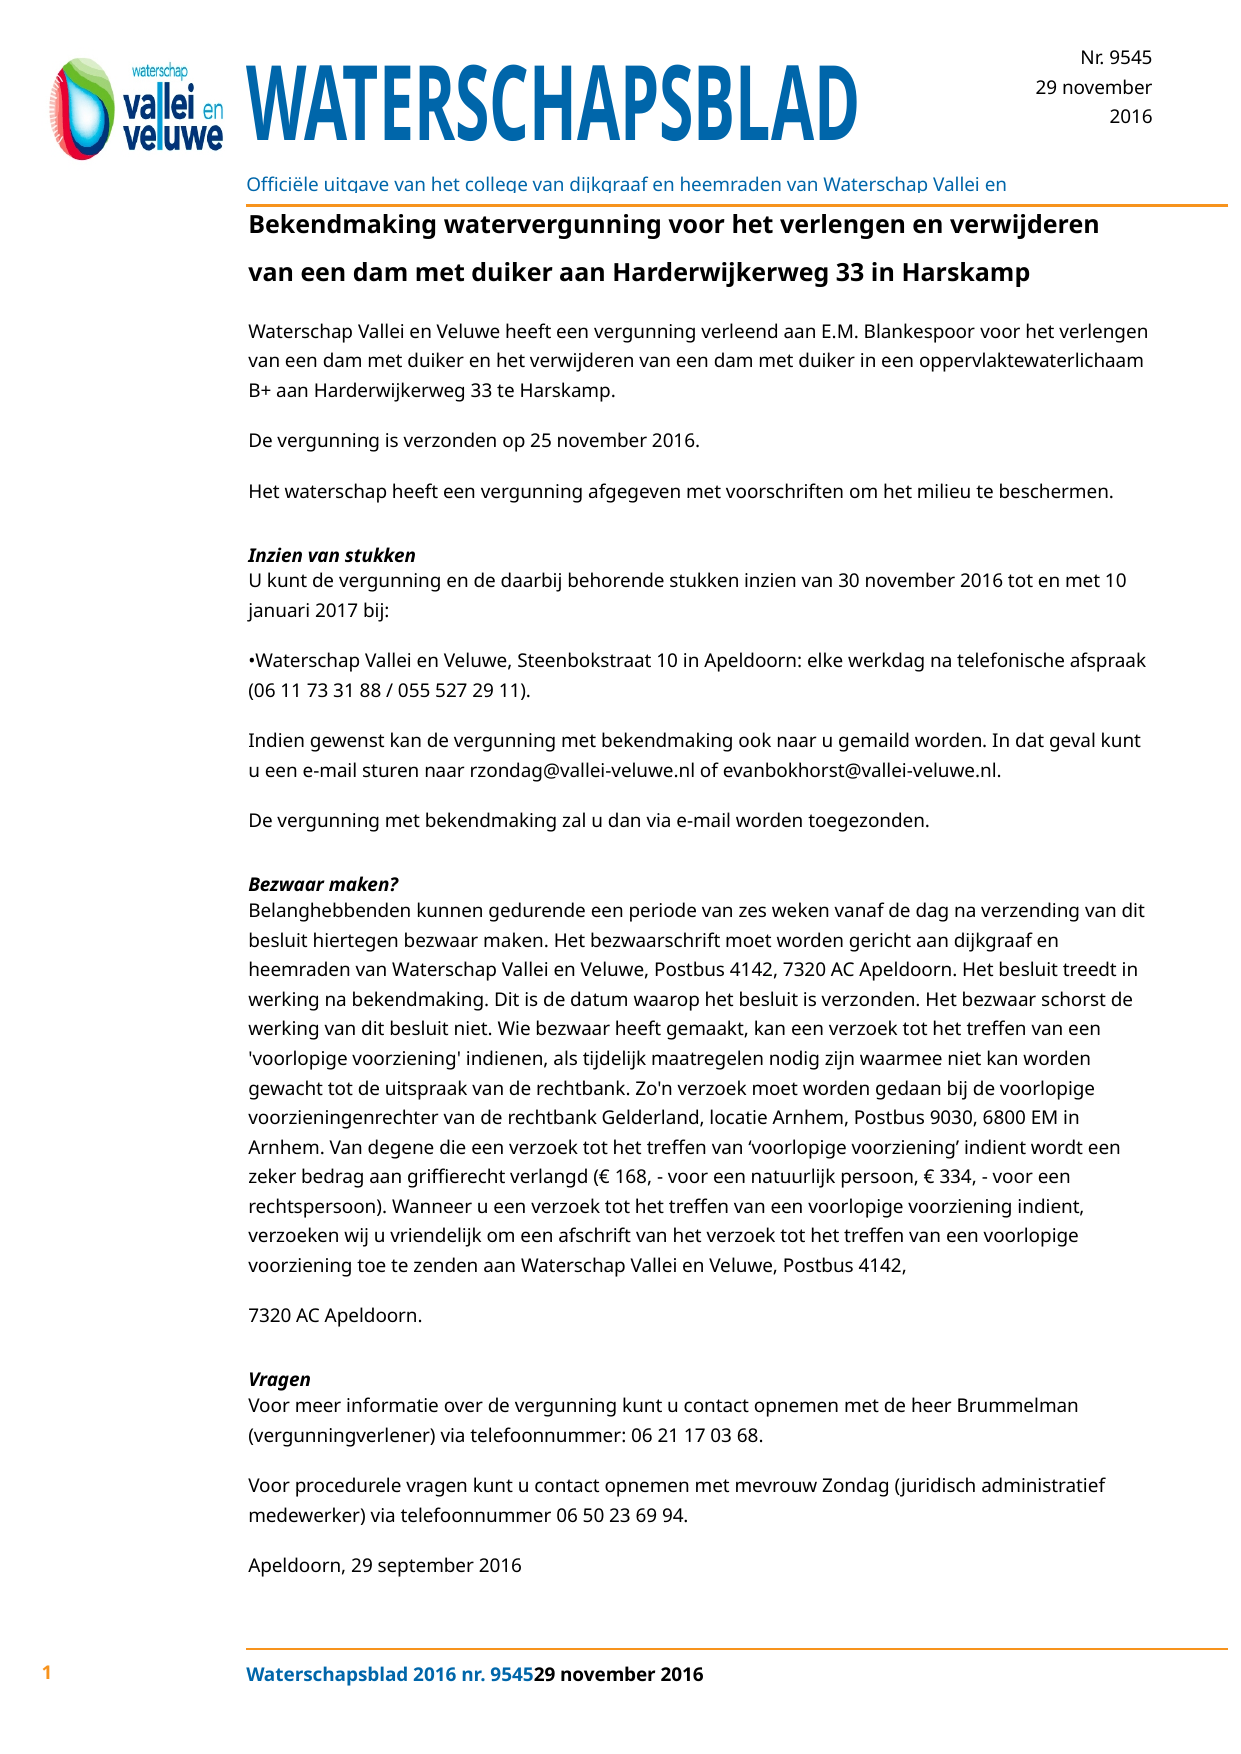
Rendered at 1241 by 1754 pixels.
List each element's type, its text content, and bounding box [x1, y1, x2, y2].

text Vragen [248, 1367, 1152, 1392]
text Indien gewenst kan de vergunning met bekendmaking ook naar u gemaild worden. In dat geval kunt u een e-mail sturen naar rzondag@vallei-veluwe.nl of evanbokhorst@vallei-veluwe.nl. [248, 728, 1152, 783]
text 7320 AC Apeldoorn. [248, 1303, 1152, 1328]
text U kunt de vergunning en de daarbij behorende stukken inzien van 30 november 2016 tot en met 10 januari 2017 bij: [248, 568, 1152, 623]
text •Waterschap Vallei en Veluwe, Steenbokstraat 10 in Apeldoorn: elke werkdag na telefonische afspraak (06 11 73 31 88 / 055 527 29 11). [248, 648, 1152, 703]
text Apeldoorn, 29 september 2016 [248, 1552, 1152, 1578]
text Bekendmaking watervergunning voor het verlengen en verwijderen van een dam met duiker aan Harderwijkerweg 33 in Harskamp [248, 207, 1152, 288]
text Voor procedurele vragen kunt u contact opnemen met mevrouw Zondag (juridisch administratief medewerker) via telefoonnummer 06 50 23 69 94. [248, 1472, 1152, 1528]
picture [41, 47, 231, 172]
text Inzien van stukken [248, 542, 1152, 568]
text Belanghebbenden kunnen gedurende een periode van zes weken vanaf de dag na verzending van dit besluit hiertegen bezwaar maken. Het bezwaarschrift moet worden gericht aan dijkgraaf en heemraden van Waterschap Vallei en Veluwe, Postbus 4142, 7320 AC Apeldoorn. Het besluit treedt in werking na bekendmaking. Dit is de datum waarop het besluit is verzonden. Het bezwaar schorst de werking van dit besluit niet. Wie bezwaar heeft gemaakt, kan een verzoek tot het treffen van een 'voorlopige voorziening' indienen, als tijdelijk maatregelen nodig zijn waarmee niet kan worden gewacht tot de uitspraak van de rechtbank. Zo'n verzoek moet worden gedaan bij de voorlopige voorzieningenrechter van de rechtbank Gelderland, locatie Arnhem, Postbus 9030, 6800 EM in Arnhem. Van degene die een verzoek tot het treffen van ‘voorlopige voorziening’ indient wordt een zeker bedrag aan griffierecht verlangd (€ 168, - voor een natuurlijk persoon, € 334, - voor een rechtspersoon). Wanneer u een verzoek tot het treffen van een voorlopige voorziening indient, verzoeken wij u vriendelijk om een afschrift van het verzoek tot het treffen van een voorlopige voorziening toe te zenden aan Waterschap Vallei en Veluwe, Postbus 4142, [248, 897, 1152, 1278]
text Waterschap Vallei en Veluwe heeft een vergunning verleend aan E.M. Blankespoor voor het verlengen van een dam met duiker en het verwijderen van een dam met duiker in een oppervlaktewaterlichaam B+ aan Harderwijkerweg 33 te Harskamp. [248, 318, 1152, 403]
text Voor meer informatie over de vergunning kunt u contact opnemen met de heer Brummelman (vergunningverlener) via telefoonnummer: 06 21 17 03 68. [248, 1392, 1152, 1448]
text De vergunning is verzonden op 25 november 2016. [248, 427, 1152, 453]
text Bezwaar maken? [248, 872, 1152, 897]
text Het waterschap heeft een vergunning afgegeven met voorschriften om het milieu te beschermen. [248, 478, 1152, 504]
text De vergunning met bekendmaking zal u dan via e-mail worden toegezonden. [248, 808, 1152, 833]
